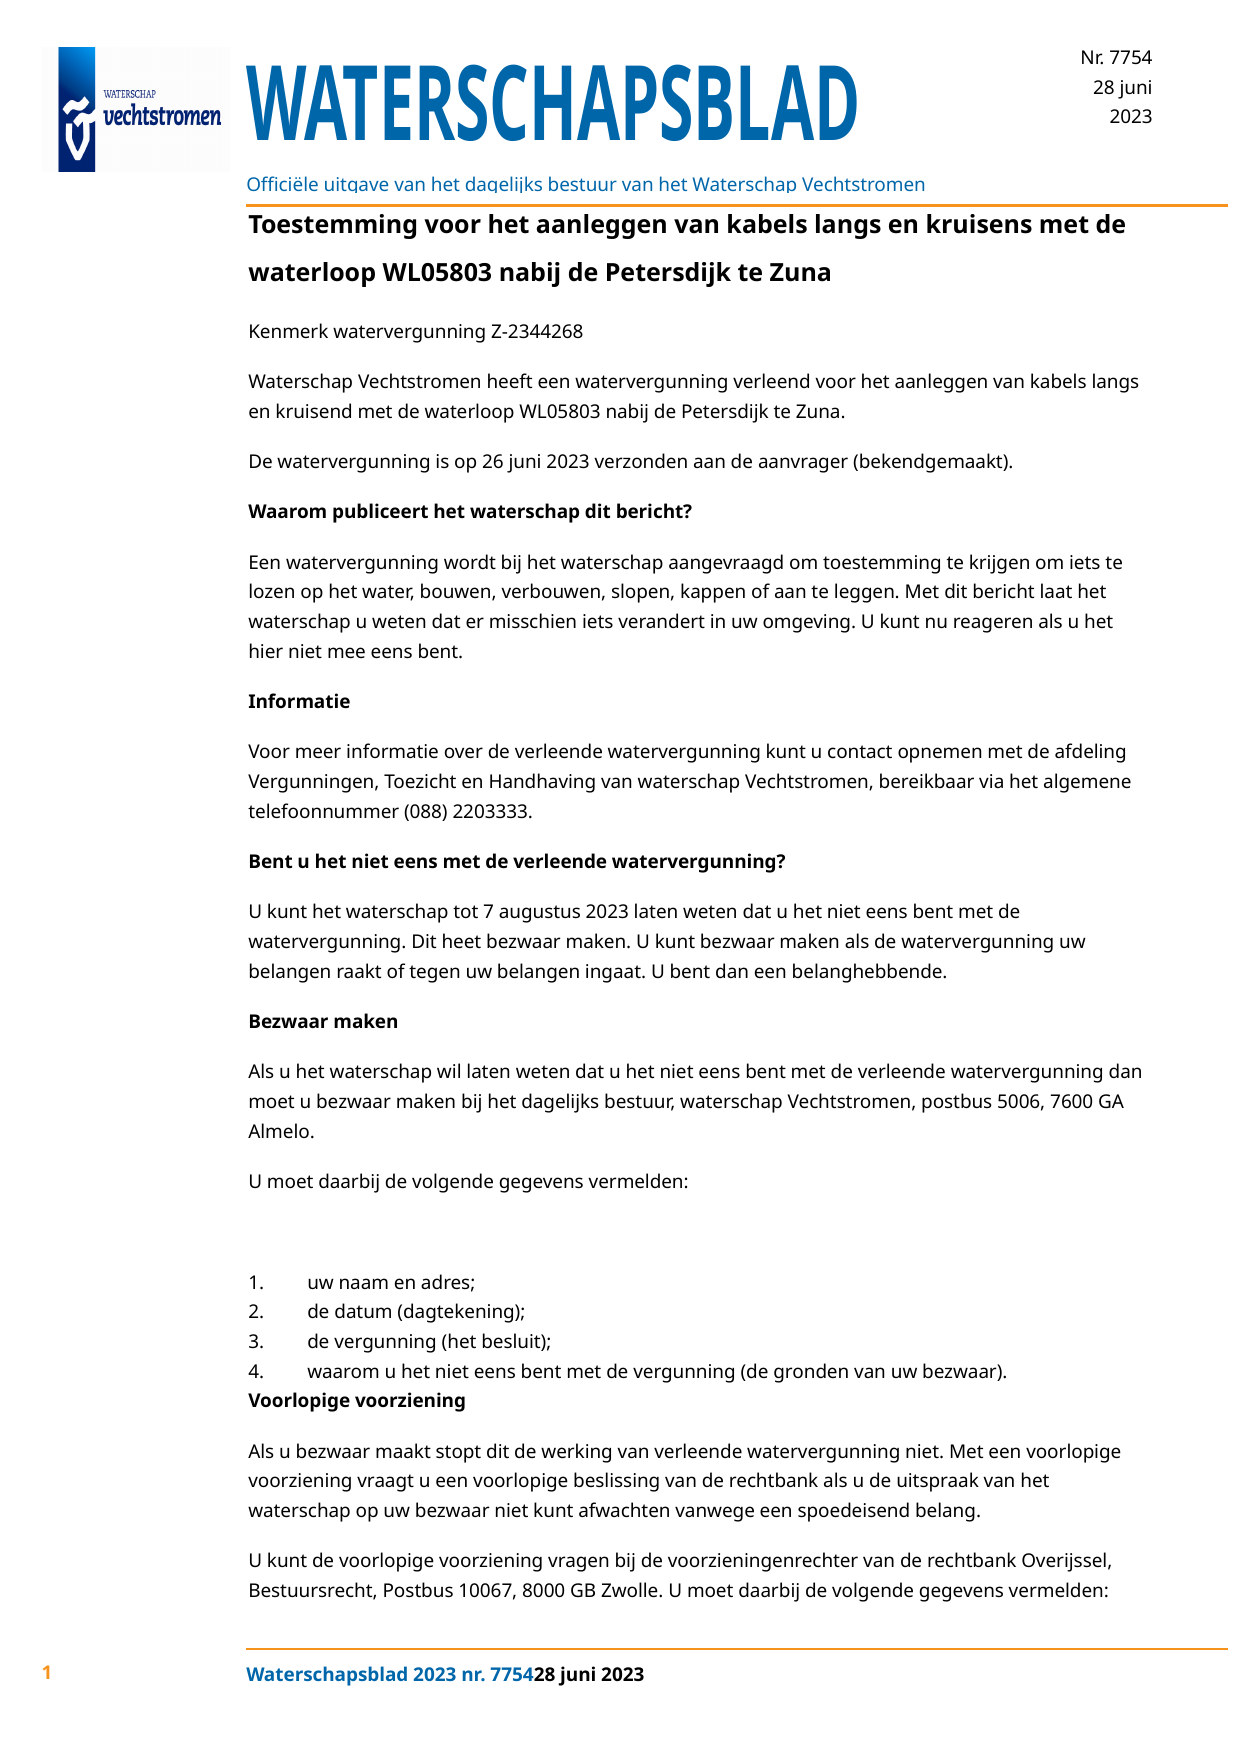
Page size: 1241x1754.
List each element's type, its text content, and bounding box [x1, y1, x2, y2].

text U kunt het waterschap tot 7 augustus 2023 laten weten dat u het niet eens bent met de watervergunning. Dit heet bezwaar maken. U kunt bezwaar maken als de watervergunning uw belangen raakt of tegen uw belangen ingaat. U bent dan een belanghebbende. [248, 899, 1152, 984]
text Bent u het niet eens met de verleende watervergunning? [248, 848, 1152, 874]
list waarom u het niet eens bent met de vergunning (de gronden van uw bezwaar). [248, 1358, 1152, 1384]
list de vergunning (het besluit); [248, 1328, 1152, 1354]
list de datum (dagtekening); [248, 1299, 1152, 1324]
text Als u bezwaar maakt stopt dit de werking van verleende watervergunning niet. Met een voorlopige voorziening vraagt u een voorlopige beslissing van de rechtbank als u de uitspraak van het waterschap op uw bezwaar niet kunt afwachten vanwege een spoedeisend belang. [248, 1438, 1152, 1523]
text Kenmerk watervergunning Z-2344268 [248, 318, 1152, 344]
text Informatie [248, 688, 1152, 714]
text Voorlopige voorziening [248, 1387, 1152, 1413]
text U kunt de voorlopige voorziening vragen bij de voorzieningenrechter van de rechtbank Overijssel, Bestuursrecht, Postbus 10067, 8000 GB Zwolle. U moet daarbij de volgende gegevens vermelden: [248, 1547, 1152, 1603]
text Waarom publiceert het waterschap dit bericht? [248, 499, 1152, 524]
text De watervergunning is op 26 juni 2023 verzonden aan de aanvrager (bekendgemaakt). [248, 448, 1152, 474]
text Als u het waterschap wil laten weten dat u het niet eens bent met de verleende watervergunning dan moet u bezwaar maken bij het dagelijks bestuur, waterschap Vechtstromen, postbus 5006, 7600 GA Almelo. [248, 1059, 1152, 1144]
picture [41, 47, 231, 172]
text Waterschap Vechtstromen heeft een watervergunning verleend voor het aanleggen van kabels langs en kruisend met de waterloop WL05803 nabij de Petersdijk te Zuna. [248, 368, 1152, 424]
text Toestemming voor het aanleggen van kabels langs en kruisens met de waterloop WL05803 nabij de Petersdijk te Zuna [248, 207, 1152, 288]
list uw naam en adres; [248, 1269, 1152, 1295]
text Voor meer informatie over de verleende watervergunning kunt u contact opnemen met de afdeling Vergunningen, Toezicht en Handhaving van waterschap Vechtstromen, bereikbaar via het algemene telefoonnummer (088) 2203333. [248, 739, 1152, 824]
text Een watervergunning wordt bij het waterschap aangevraagd om toestemming te krijgen om iets te lozen op het water, bouwen, verbouwen, slopen, kappen of aan te leggen. Met dit bericht laat het waterschap u weten dat er misschien iets verandert in uw omgeving. U kunt nu reageren als u het hier niet mee eens bent. [248, 549, 1152, 664]
text U moet daarbij de volgende gegevens vermelden: [248, 1168, 1152, 1194]
text Bezwaar maken [248, 1008, 1152, 1034]
